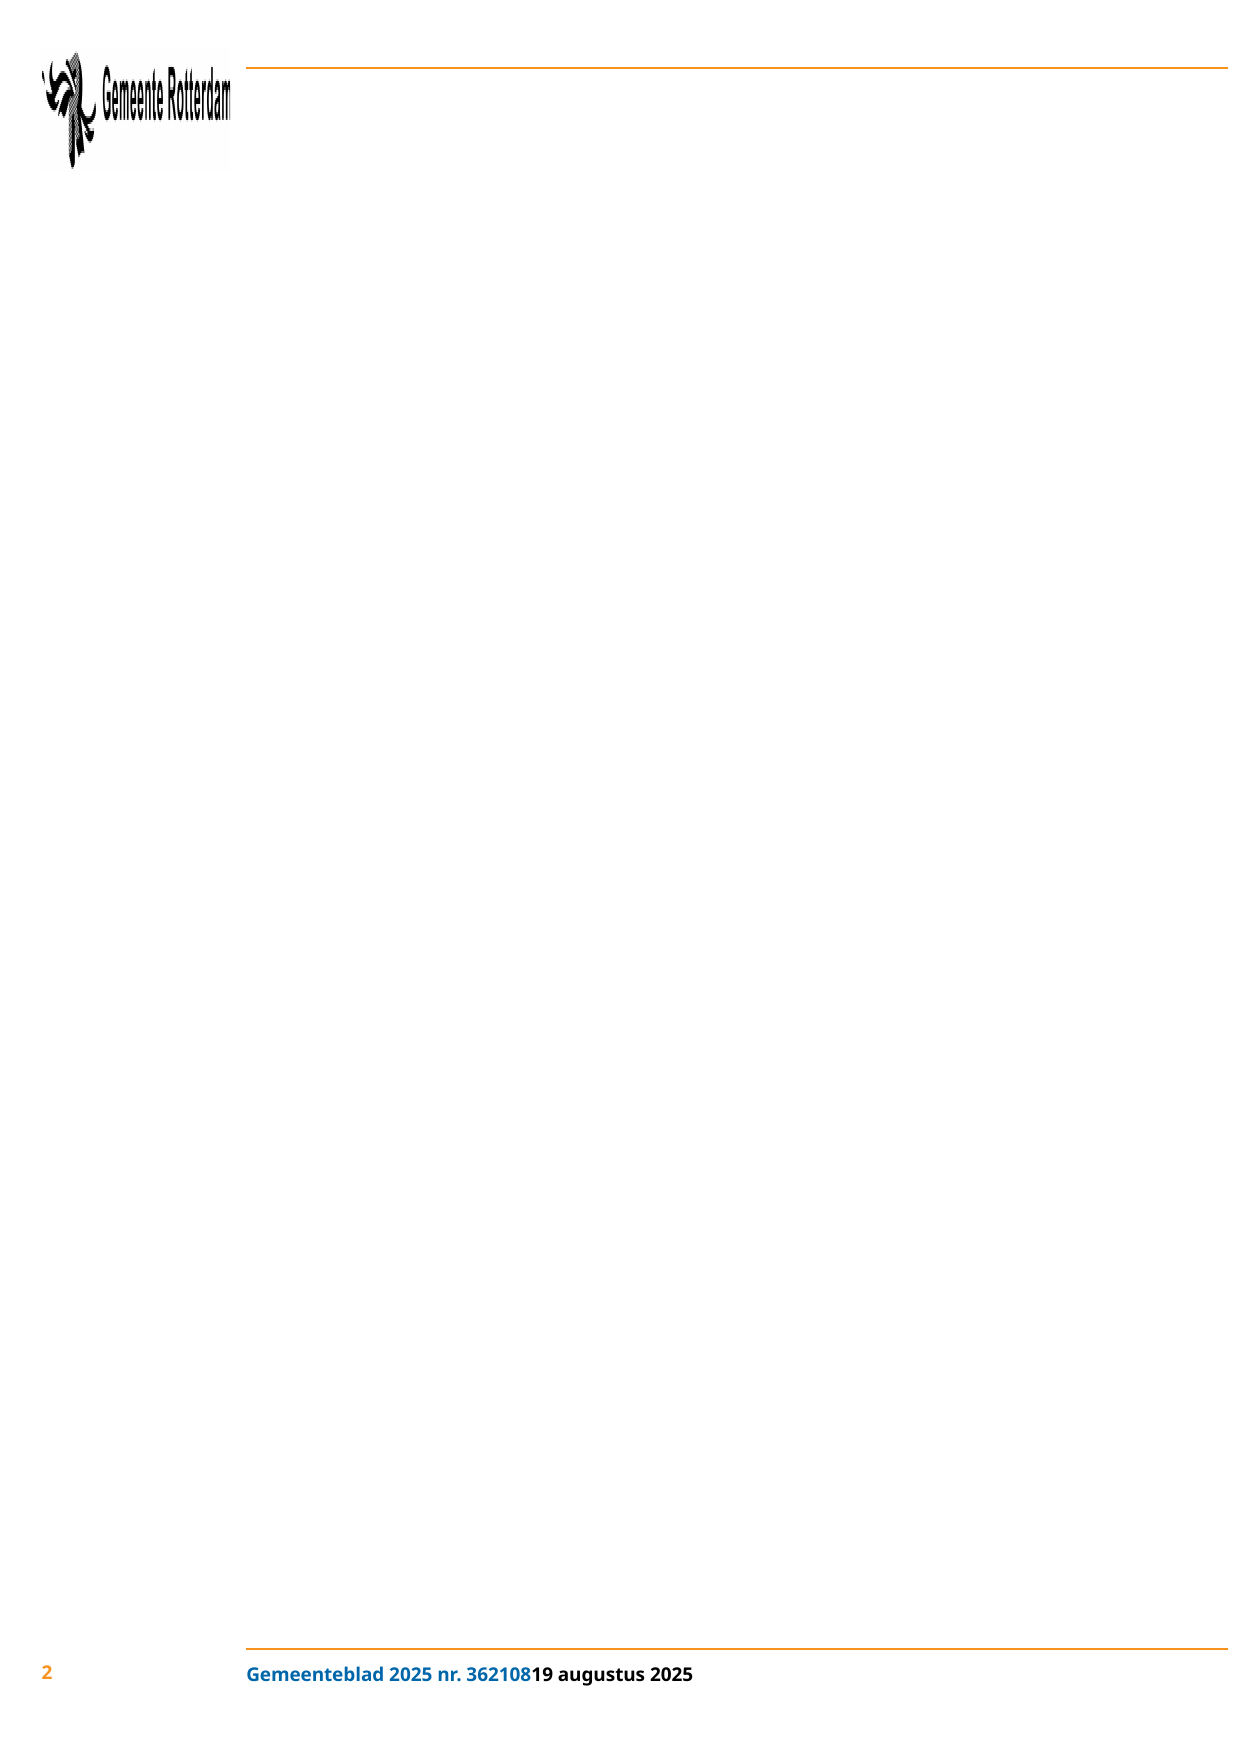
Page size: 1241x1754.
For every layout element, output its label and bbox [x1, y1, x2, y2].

picture [41, 47, 231, 172]
